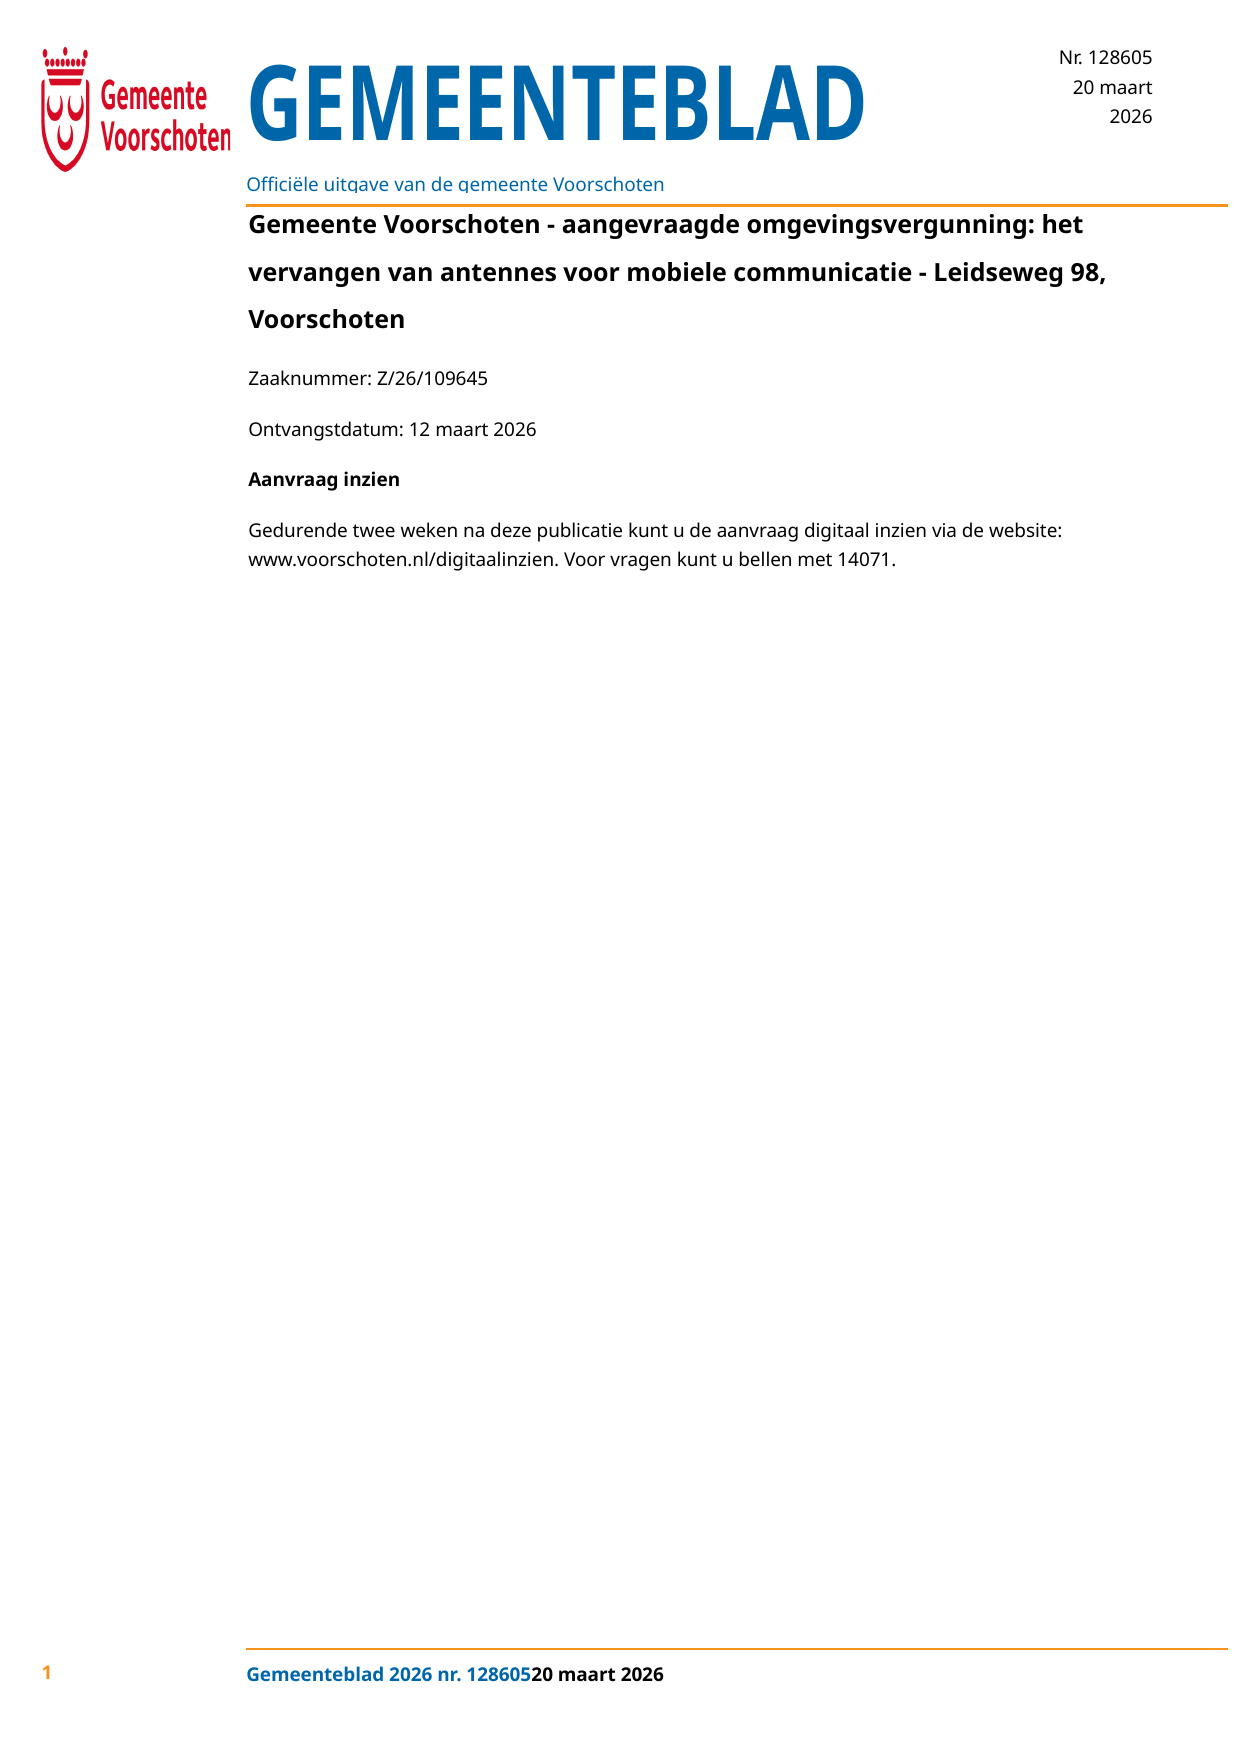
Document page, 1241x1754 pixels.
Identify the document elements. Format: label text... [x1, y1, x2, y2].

text Gemeente Voorschoten - aangevraagde omgevingsvergunning: het vervangen van antennes voor mobiele communicatie - Leidseweg 98, Voorschoten [248, 207, 1152, 336]
picture [41, 47, 231, 172]
text Zaaknummer: Z/26/109645 [248, 366, 1152, 391]
text Gedurende twee weken na deze publicatie kunt u de aanvraag digitaal inzien via de website: www.voorschoten.nl/digitaalinzien. Voor vragen kunt u bellen met 14071. [248, 517, 1152, 572]
text Aanvraag inzien [248, 466, 1152, 492]
text Ontvangstdatum: 12 maart 2026 [248, 416, 1152, 442]
